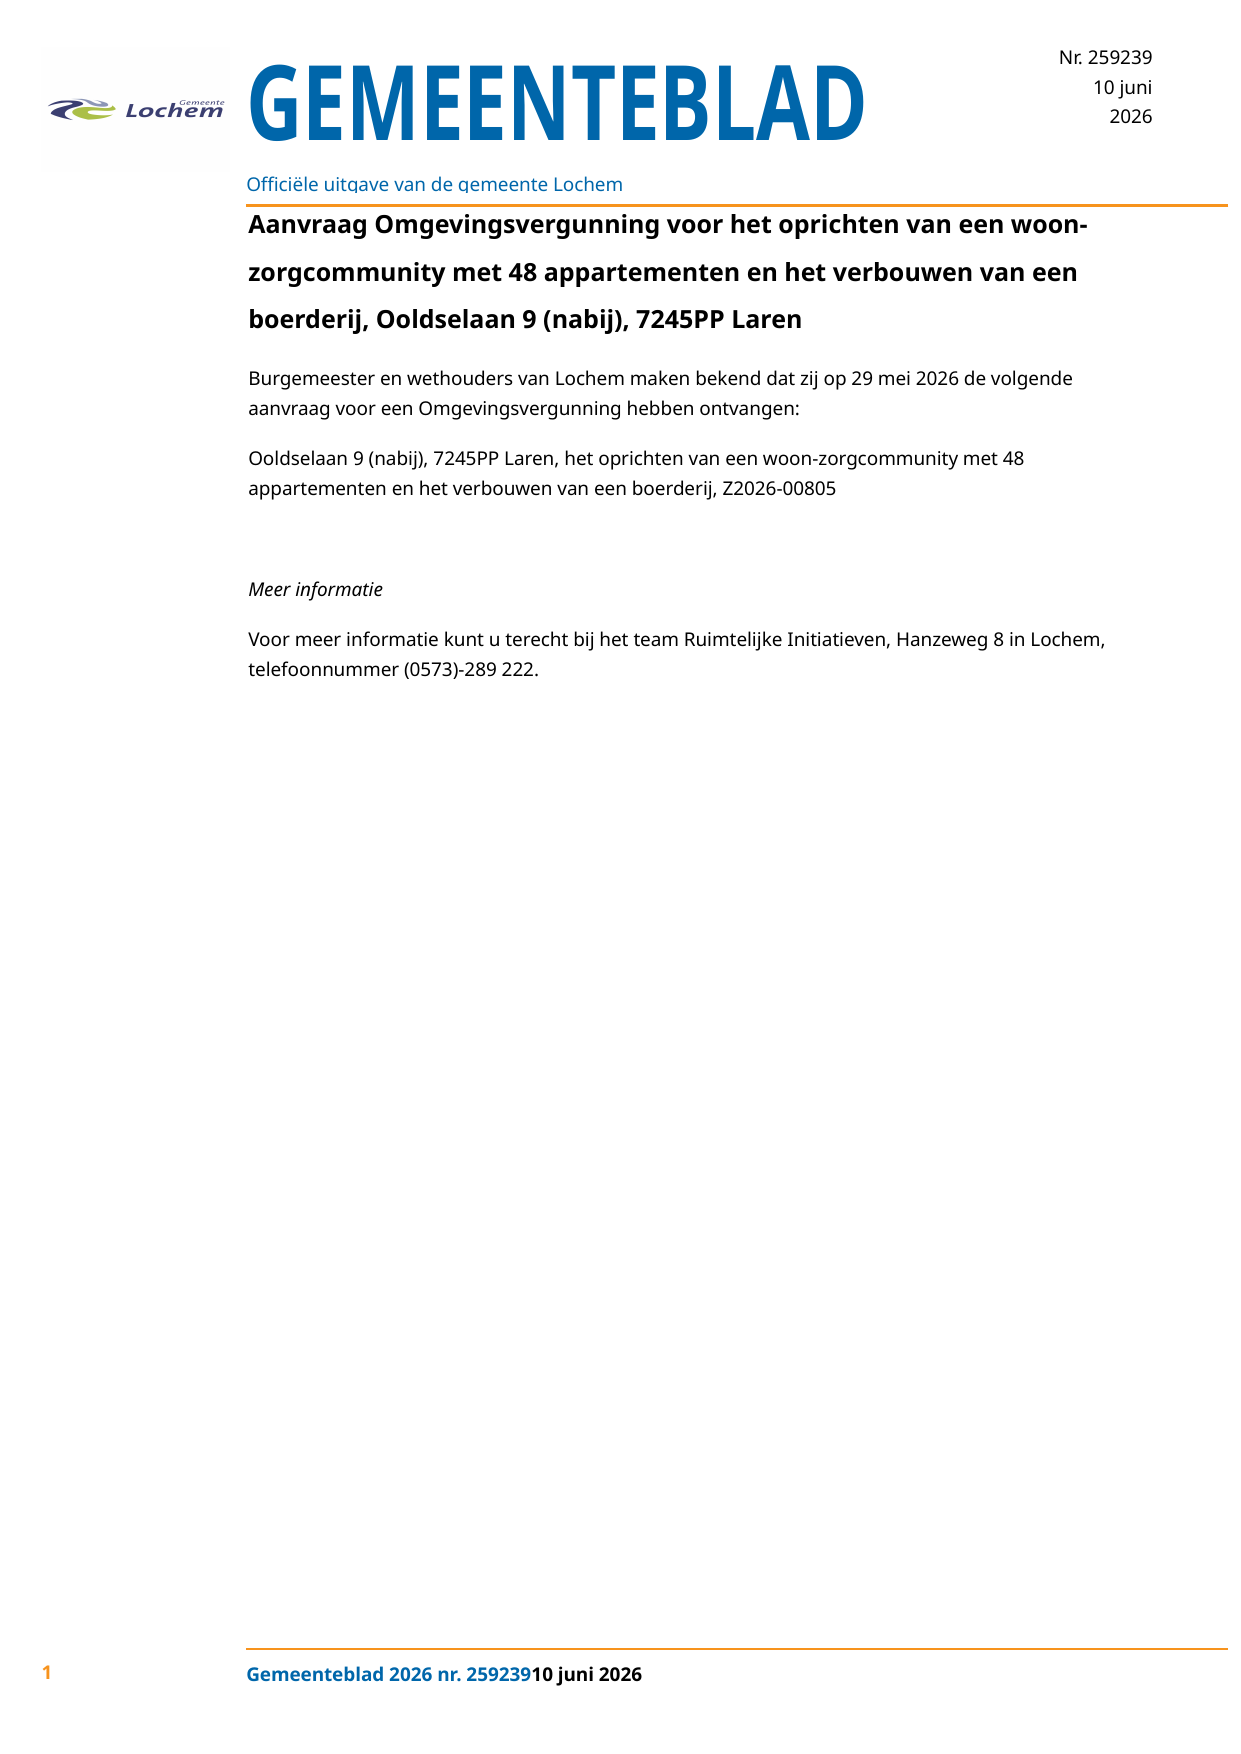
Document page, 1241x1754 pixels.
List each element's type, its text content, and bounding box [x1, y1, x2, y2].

text Burgemeester en wethouders van Lochem maken bekend dat zij op 29 mei 2026 de volgende aanvraag voor een Omgevingsvergunning hebben ontvangen: [248, 366, 1152, 421]
text Voor meer informatie kunt u terecht bij het team Ruimtelijke Initiatieven, Hanzeweg 8 in Lochem, telefoonnummer (0573)-289 222. [248, 626, 1152, 682]
picture [41, 47, 231, 172]
text Ooldselaan 9 (nabij), 7245PP Laren, het oprichten van een woon-zorgcommunity met 48 appartementen en het verbouwen van een boerderij, Z2026-00805 [248, 446, 1152, 501]
text Meer informatie [248, 576, 1152, 602]
text Aanvraag Omgevingsvergunning voor het oprichten van een woon-zorgcommunity met 48 appartementen en het verbouwen van een boerderij, Ooldselaan 9 (nabij), 7245PP Laren [248, 207, 1152, 336]
